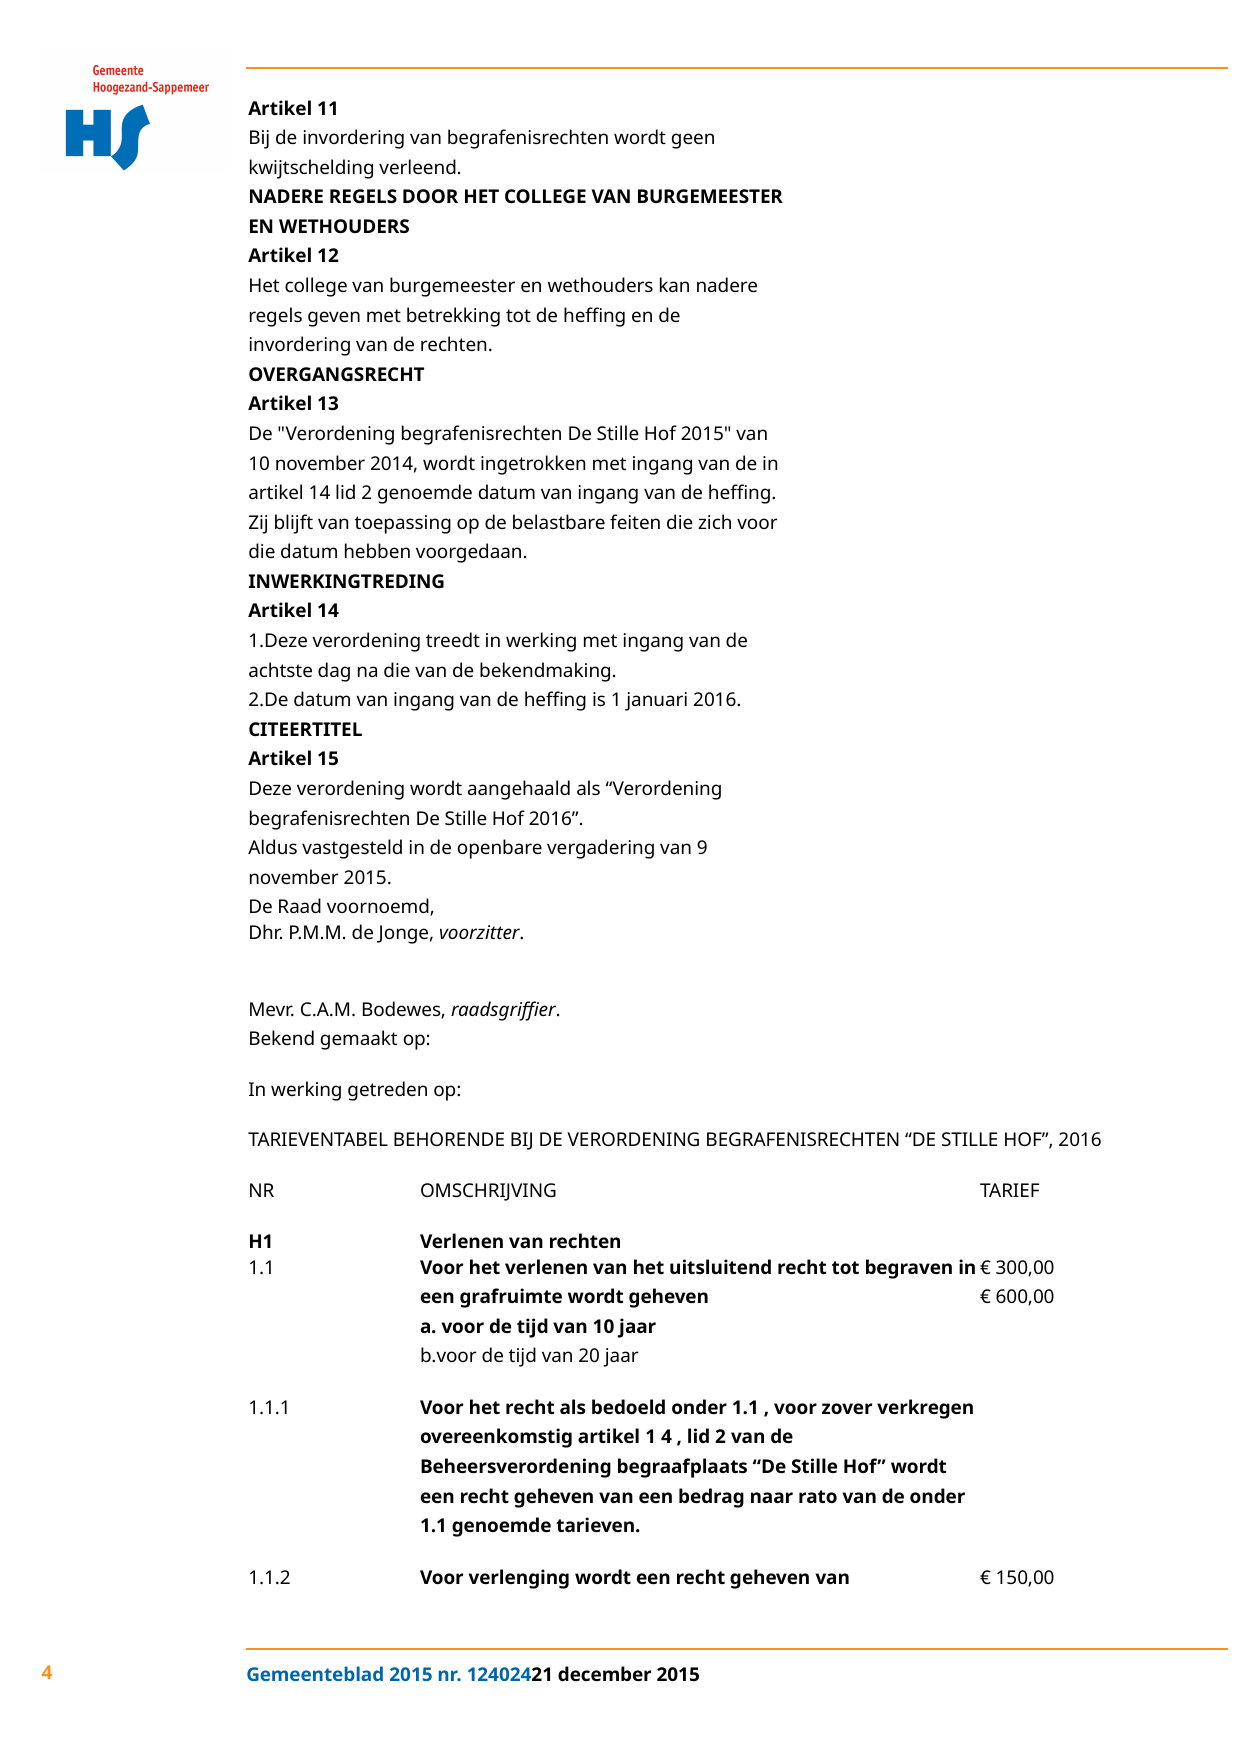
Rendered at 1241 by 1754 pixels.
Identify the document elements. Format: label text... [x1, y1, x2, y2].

table_cell 1.1 [248, 1254, 420, 1368]
table_cell [787, 971, 962, 996]
table_cell [980, 1228, 1152, 1254]
table_cell [420, 1369, 980, 1394]
table_cell [420, 1538, 980, 1564]
table_header [787, 95, 962, 919]
table_cell H1 [248, 1228, 420, 1254]
table_cell [248, 1203, 420, 1228]
table_cell [962, 919, 1152, 945]
table_cell Voor het verlenen van het uitsluitend recht tot begraven in een grafruimte wordt geheven a. voor de tijd van 10 jaar b.voor de tijd van 20 jaar [420, 1254, 980, 1368]
table_cell Voor verlenging wordt een recht geheven van [420, 1564, 980, 1590]
table_header NR [248, 1177, 420, 1202]
table_header Artikel 11 Bij de invordering van begrafenisrechten wordt geen kwijtschelding verleend. NADERE REGELS DOOR HET COLLEGE VAN BURGEMEESTER EN WETHOUDERS Artikel 12 Het college van burgemeester en wethouders kan nadere regels geven met betrekking tot de heffing en de invordering van de rechten. OVERGANGSRECHT Artikel 13 De "Verordening begrafenisrechten De Stille Hof 2015" van 10 november 2014, wordt ingetrokken met ingang van de in artikel 14 lid 2 genoemde datum van ingang van de heffing. Zij blijft van toepassing op de belastbare feiten die zich voor die datum hebben voorgedaan. INWERKINGTREDING Artikel 14 1.Deze verordening treedt in werking met ingang van de achtste dag na die van de bekendmaking. 2.De datum van ingang van de heffing is 1 januari 2016. CITEERTITEL Artikel 15 Deze verordening wordt aangehaald als “Verordening begrafenisrechten De Stille Hof 2016”. Aldus vastgesteld in de openbare vergadering van 9 november 2015. De Raad voornoemd, [248, 95, 787, 919]
table_header OMSCHRIJVING [420, 1177, 980, 1202]
table_cell [962, 945, 1152, 971]
table_cell [248, 1369, 420, 1394]
table_cell Dhr. P.M.M. de Jonge, voorzitter. [248, 919, 787, 945]
table_header [962, 95, 1152, 919]
table_cell [787, 945, 962, 971]
table_cell € 150,00 [980, 1564, 1152, 1590]
table_cell 1.1.1 [248, 1394, 420, 1538]
table_cell [980, 1203, 1152, 1228]
table_cell [980, 1394, 1152, 1538]
table_cell [962, 971, 1152, 996]
table_cell Verlenen van rechten [420, 1228, 980, 1254]
table_cell [962, 996, 1152, 1022]
table_cell [787, 919, 962, 945]
table_cell [248, 1538, 420, 1564]
table_cell Mevr. C.A.M. Bodewes, raadsgriffier. [248, 996, 787, 1022]
text TARIEVENTABEL BEHORENDE BIJ DE VERORDENING BEGRAFENISRECHTEN “DE STILLE HOF”, 2016 [248, 1126, 1152, 1152]
table_cell 1.1.2 [248, 1564, 420, 1590]
table_cell € 300,00 € 600,00 [980, 1254, 1152, 1368]
table_cell [248, 945, 787, 971]
picture [41, 47, 231, 172]
text Bekend gemaakt op: [248, 1025, 1152, 1051]
table_cell [980, 1369, 1152, 1394]
table_header TARIEF [980, 1177, 1152, 1202]
table_cell [420, 1203, 980, 1228]
table_cell Voor het recht als bedoeld onder 1.1 , voor zover verkregen overeenkomstig artikel 1 4 , lid 2 van de Beheersverordening begraafplaats “De Stille Hof” wordt een recht geheven van een bedrag naar rato van de onder 1.1 genoemde tarieven. [420, 1394, 980, 1538]
table_cell [787, 996, 962, 1022]
text In werking getreden op: [248, 1076, 1152, 1102]
table_cell [980, 1538, 1152, 1564]
table_cell [248, 971, 787, 996]
